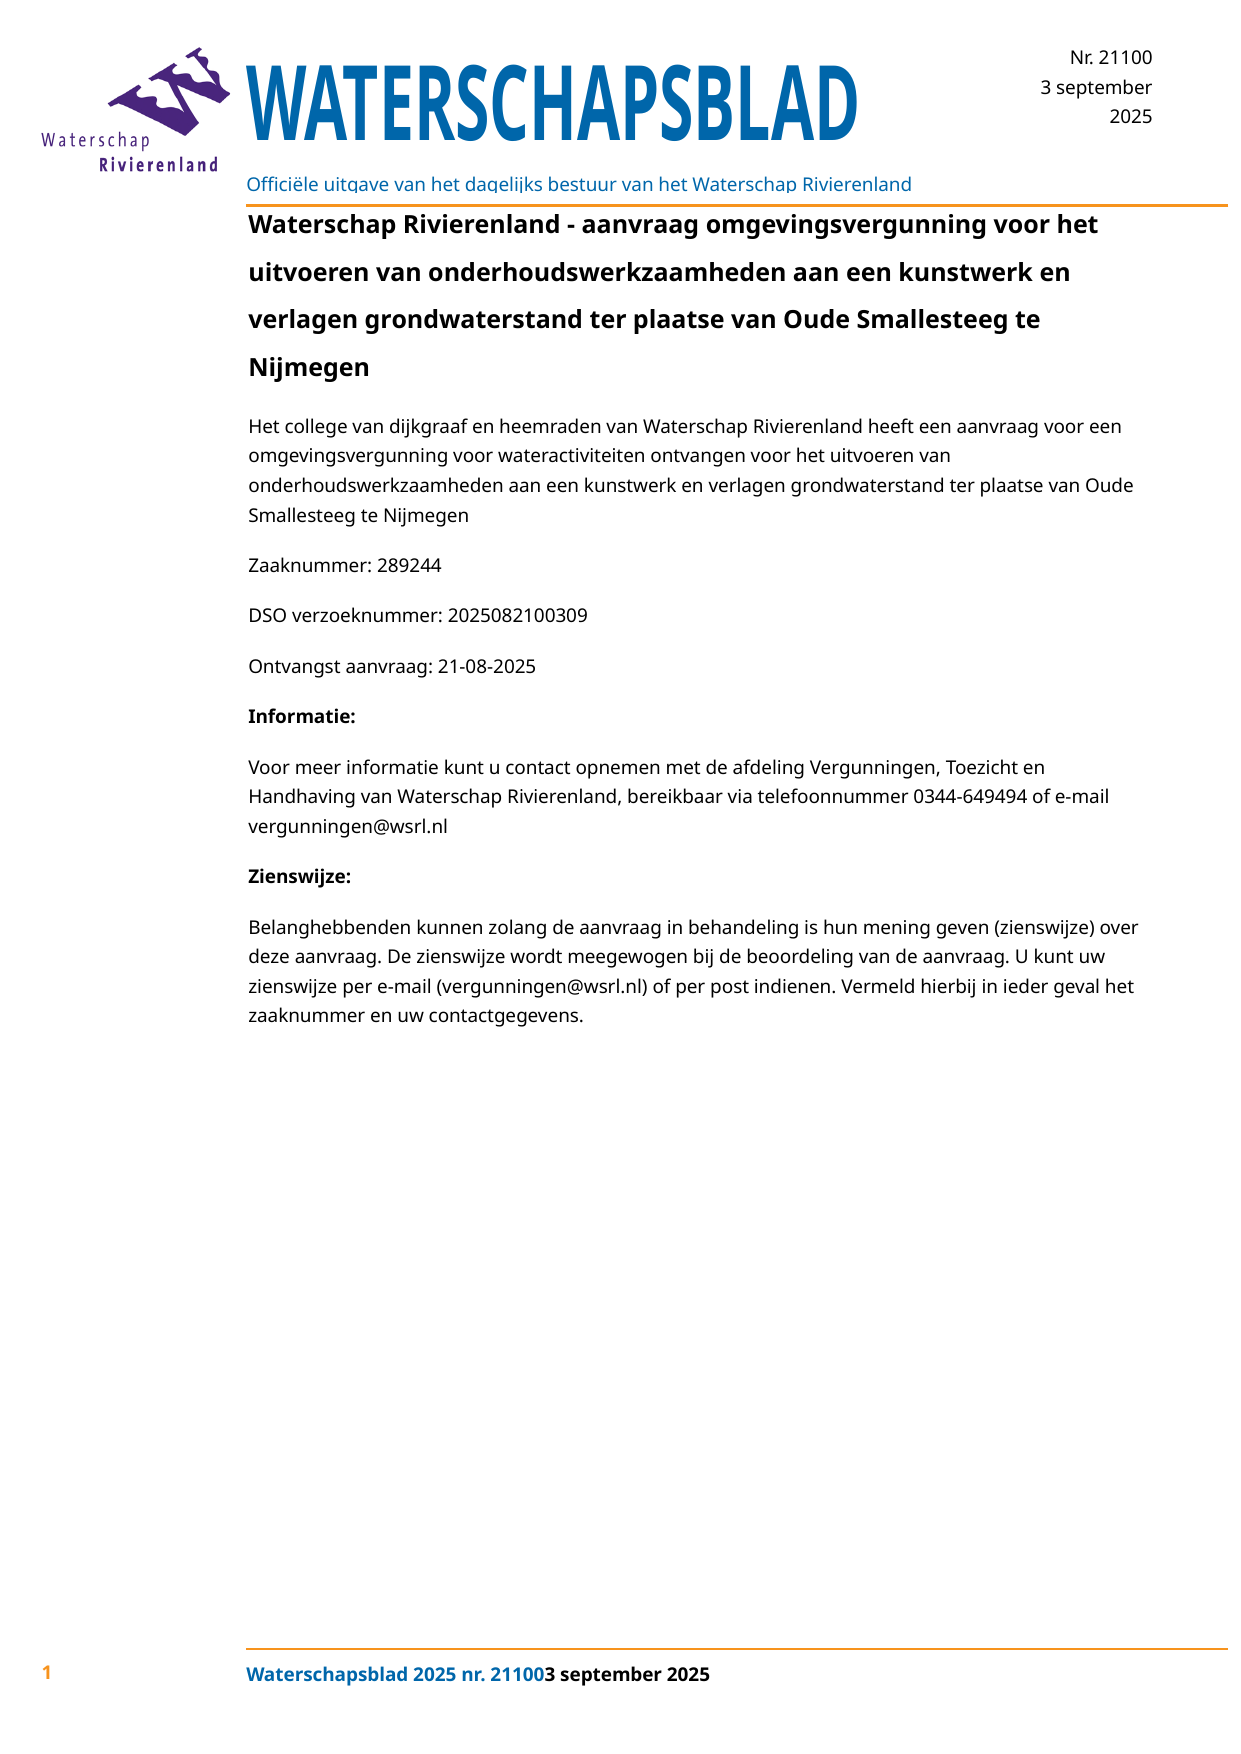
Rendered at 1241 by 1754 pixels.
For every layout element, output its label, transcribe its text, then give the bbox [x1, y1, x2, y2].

text Waterschap Rivierenland - aanvraag omgevingsvergunning voor het uitvoeren van onderhoudswerkzaamheden aan een kunstwerk en verlagen grondwaterstand ter plaatse van Oude Smallesteeg te Nijmegen [248, 207, 1152, 384]
text Voor meer informatie kunt u contact opnemen met de afdeling Vergunningen, Toezicht en Handhaving van Waterschap Rivierenland, bereikbaar via telefoonnummer 0344-649494 of e-mail vergunningen@wsrl.nl [248, 754, 1152, 839]
text Belanghebbenden kunnen zolang de aanvraag in behandeling is hun mening geven (zienswijze) over deze aanvraag. De zienswijze wordt meegewogen bij de beoordeling van de aanvraag. U kunt uw zienswijze per e-mail (vergunningen@wsrl.nl) of per post indienen. Vermeld hierbij in ieder geval het zaaknummer en uw contactgegevens. [248, 914, 1152, 1028]
text Zienswijze: [248, 863, 1152, 889]
text Zaaknummer: 289244 [248, 552, 1152, 578]
text Ontvangst aanvraag: 21-08-2025 [248, 653, 1152, 679]
text Informatie: [248, 703, 1152, 729]
text Het college van dijkgraaf en heemraden van Waterschap Rivierenland heeft een aanvraag voor een omgevingsvergunning voor wateractiviteiten ontvangen voor het uitvoeren van onderhoudswerkzaamheden aan een kunstwerk en verlagen grondwaterstand ter plaatse van Oude Smallesteeg te Nijmegen [248, 413, 1152, 528]
picture [41, 47, 231, 172]
text DSO verzoeknummer: 2025082100309 [248, 603, 1152, 628]
